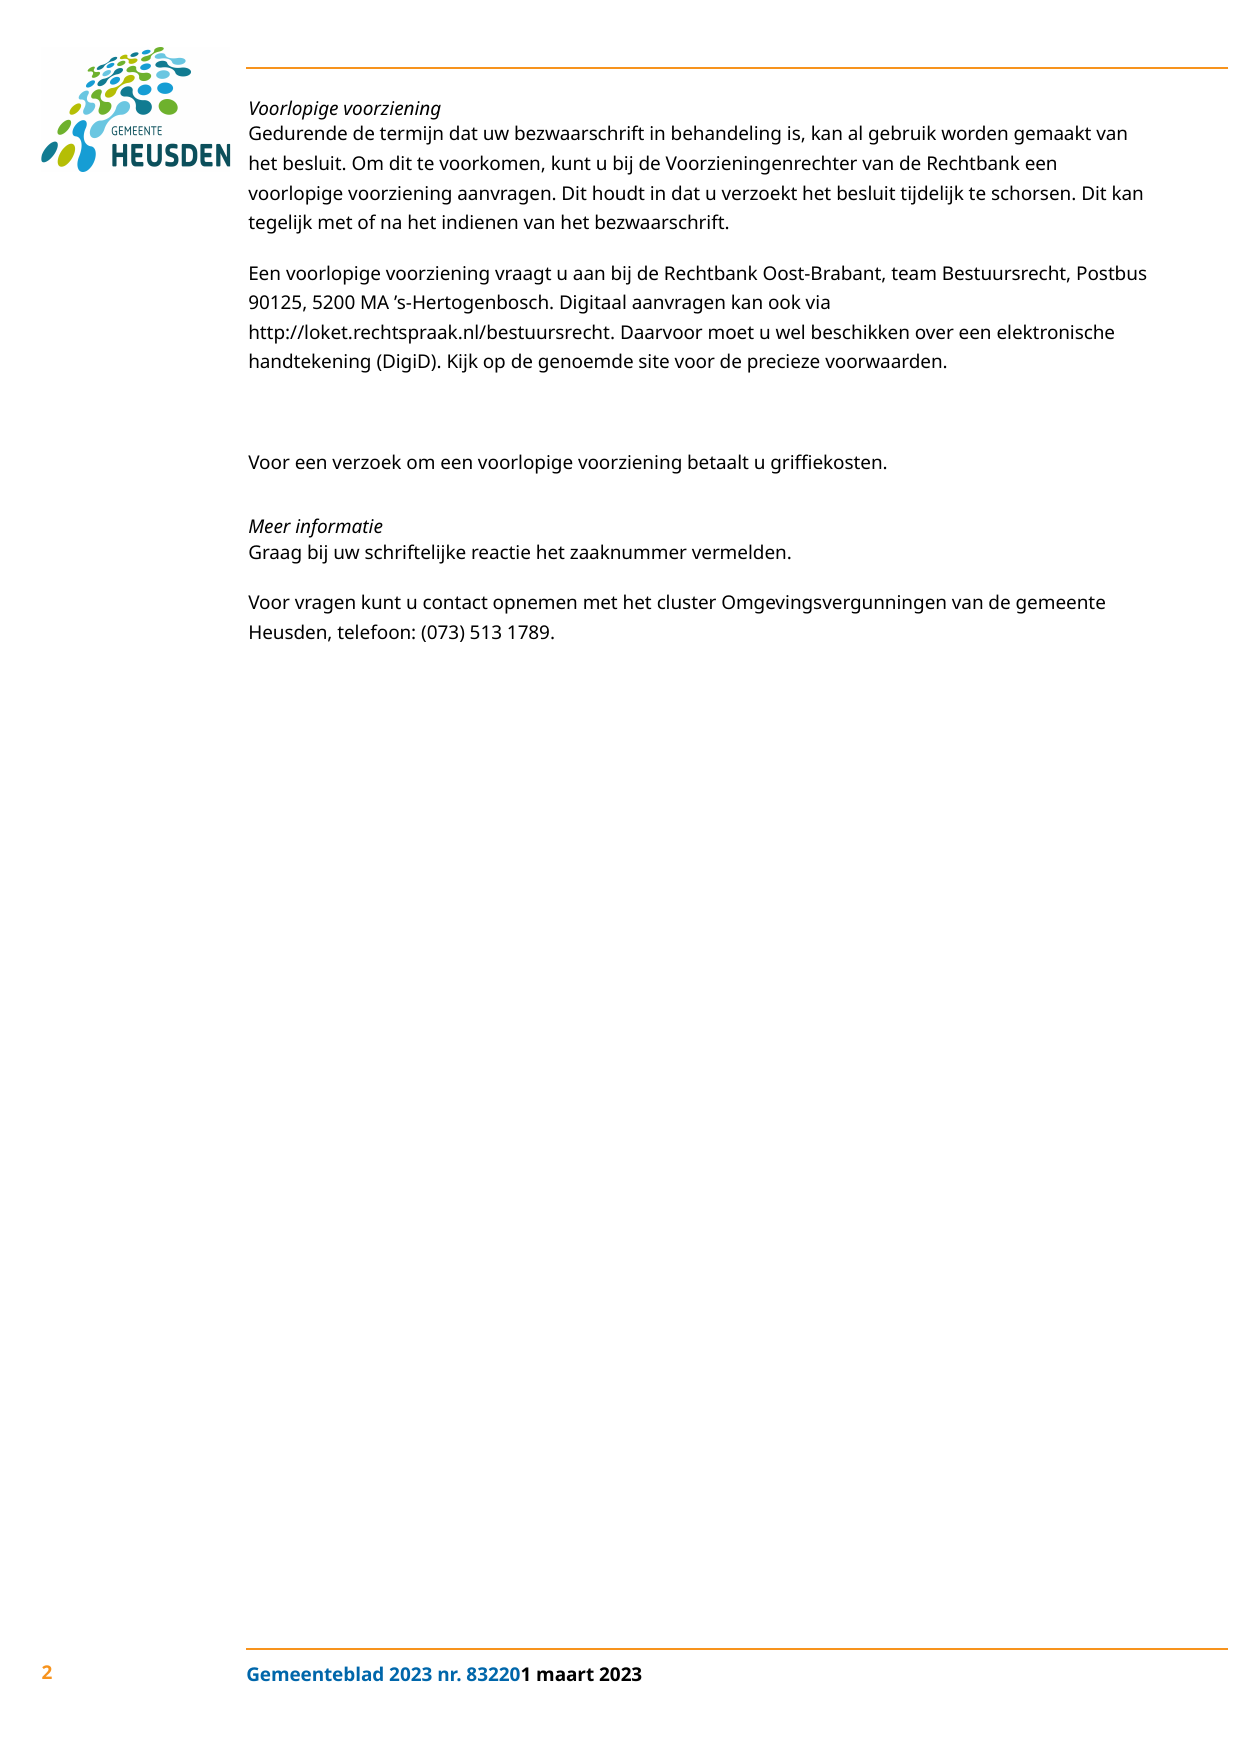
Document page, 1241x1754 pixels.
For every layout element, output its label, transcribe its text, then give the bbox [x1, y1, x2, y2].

text Voor vragen kunt u contact opnemen met het cluster Omgevingsvergunningen van de gemeente Heusden, telefoon: (073) 513 1789. [248, 589, 1152, 645]
text Meer informatie [248, 513, 1152, 539]
text Voor een verzoek om een voorlopige voorziening betaalt u griffiekosten. [248, 449, 1152, 475]
text Een voorlopige voorziening vraagt u aan bij de Rechtbank Oost-Brabant, team Bestuursrecht, Postbus 90125, 5200 MA ’s-Hertogenbosch. Digitaal aanvragen kan ook via http://loket.rechtspraak.nl/bestuursrecht. Daarvoor moet u wel beschikken over een elektronische handtekening (DigiD). Kijk op de genoemde site voor de precieze voorwaarden. [248, 260, 1152, 374]
text Voorlopige voorziening [248, 95, 1152, 121]
text Graag bij uw schriftelijke reactie het zaaknummer vermelden. [248, 539, 1152, 565]
text Gedurende de termijn dat uw bezwaarschrift in behandeling is, kan al gebruik worden gemaakt van het besluit. Om dit te voorkomen, kunt u bij de Voorzieningenrechter van de Rechtbank een voorlopige voorziening aanvragen. Dit houdt in dat u verzoekt het besluit tijdelijk te schorsen. Dit kan tegelijk met of na het indienen van het bezwaarschrift. [248, 121, 1152, 235]
picture [41, 47, 231, 172]
